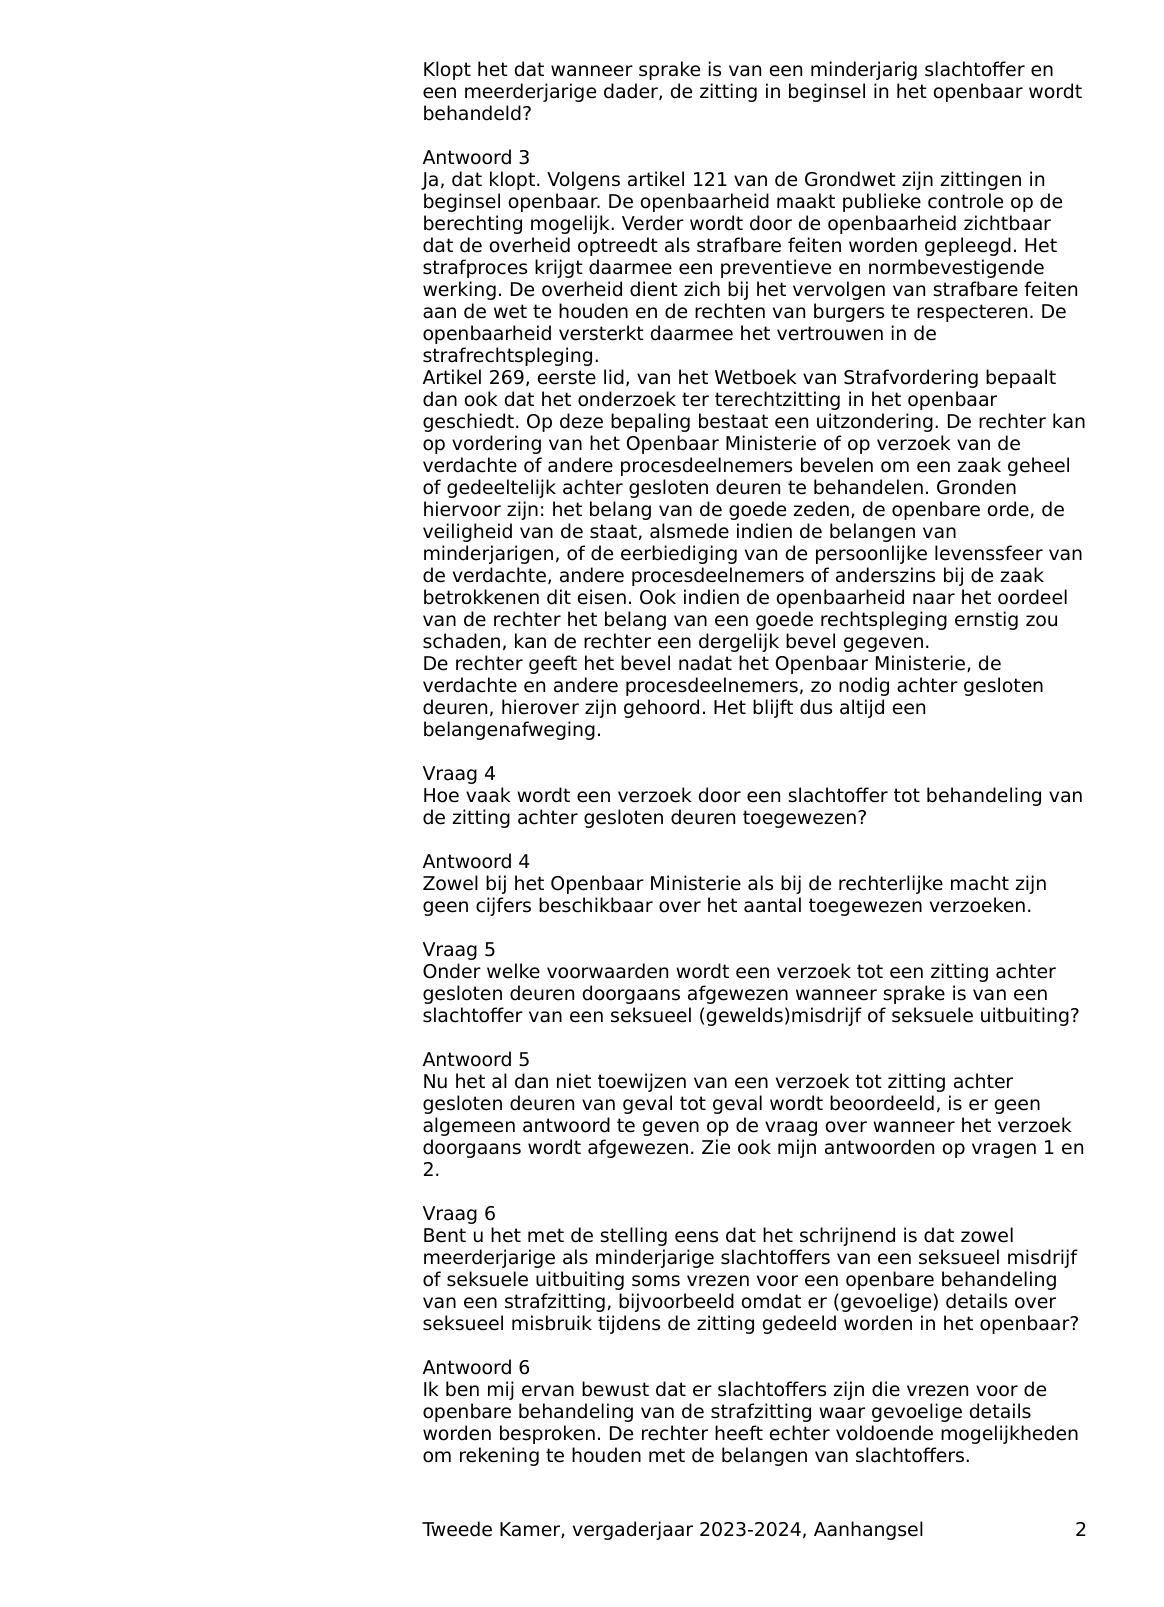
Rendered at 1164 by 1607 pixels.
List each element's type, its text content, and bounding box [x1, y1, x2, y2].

text Bent u het met de stelling eens dat het schrijnend is dat zowel meerderjarige als minderjarige slachtoffers van een seksueel misdrijf of seksuele uitbuiting soms vrezen voor een openbare behandeling van een strafzitting, bijvoorbeeld omdat er (gevoelige) details over seksueel misbruik tijdens de zitting gedeeld worden in het openbaar? [422, 1225, 1087, 1335]
text De rechter geeft het bevel nadat het Openbaar Ministerie, de verdachte en andere procesdeelnemers, zo nodig achter gesloten deuren, hierover zijn gehoord. Het blijft dus altijd een belangenafweging. [422, 653, 1087, 741]
text Antwoord 5 [422, 1049, 1087, 1071]
text Onder welke voorwaarden wordt een verzoek tot een zitting achter gesloten deuren doorgaans afgewezen wanneer sprake is van een slachtoffer van een seksueel (gewelds)misdrijf of seksuele uitbuiting? [422, 961, 1087, 1027]
text Vraag 5 [422, 939, 1087, 961]
text Artikel 269, eerste lid, van het Wetboek van Strafvordering bepaalt dan ook dat het onderzoek ter terechtzitting in het openbaar geschiedt. Op deze bepaling bestaat een uitzondering. De rechter kan op vordering van het Openbaar Ministerie of op verzoek van de verdachte of andere procesdeelnemers bevelen om een zaak geheel of gedeeltelijk achter gesloten deuren te behandelen. Gronden hiervoor zijn: het belang van de goede zeden, de openbare orde, de veiligheid van de staat, alsmede indien de belangen van minderjarigen, of de eerbiediging van de persoonlijke levenssfeer van de verdachte, andere procesdeelnemers of anderszins bij de zaak betrokkenen dit eisen. Ook indien de openbaarheid naar het oordeel van de rechter het belang van een goede rechtspleging ernstig zou schaden, kan de rechter een dergelijk bevel gegeven. [422, 367, 1087, 653]
text Klopt het dat wanneer sprake is van een minderjarig slachtoffer en een meerderjarige dader, de zitting in beginsel in het openbaar wordt behandeld? [422, 59, 1087, 125]
text Hoe vaak wordt een verzoek door een slachtoffer tot behandeling van de zitting achter gesloten deuren toegewezen? [422, 785, 1087, 829]
text Vraag 4 [422, 763, 1087, 785]
text Antwoord 6 [422, 1357, 1087, 1379]
text Antwoord 3 [422, 147, 1087, 169]
text Nu het al dan niet toewijzen van een verzoek tot zitting achter gesloten deuren van geval tot geval wordt beoordeeld, is er geen algemeen antwoord te geven op de vraag over wanneer het verzoek doorgaans wordt afgewezen. Zie ook mijn antwoorden op vragen 1 en 2. [422, 1071, 1087, 1181]
text Antwoord 4 [422, 851, 1087, 873]
text Vraag 6 [422, 1203, 1087, 1225]
text Zowel bij het Openbaar Ministerie als bij de rechterlijke macht zijn geen cijfers beschikbaar over het aantal toegewezen verzoeken. [422, 873, 1087, 917]
text Ja, dat klopt. Volgens artikel 121 van de Grondwet zijn zittingen in beginsel openbaar. De openbaarheid maakt publieke controle op de berechting mogelijk. Verder wordt door de openbaarheid zichtbaar dat de overheid optreedt als strafbare feiten worden gepleegd. Het strafproces krijgt daarmee een preventieve en normbevestigende werking. De overheid dient zich bij het vervolgen van strafbare feiten aan de wet te houden en de rechten van burgers te respecteren. De openbaarheid versterkt daarmee het vertrouwen in de strafrechtspleging. [422, 169, 1087, 367]
text Ik ben mij ervan bewust dat er slachtoffers zijn die vrezen voor de openbare behandeling van de strafzitting waar gevoelige details worden besproken. De rechter heeft echter voldoende mogelijkheden om rekening te houden met de belangen van slachtoffers. [422, 1379, 1087, 1467]
